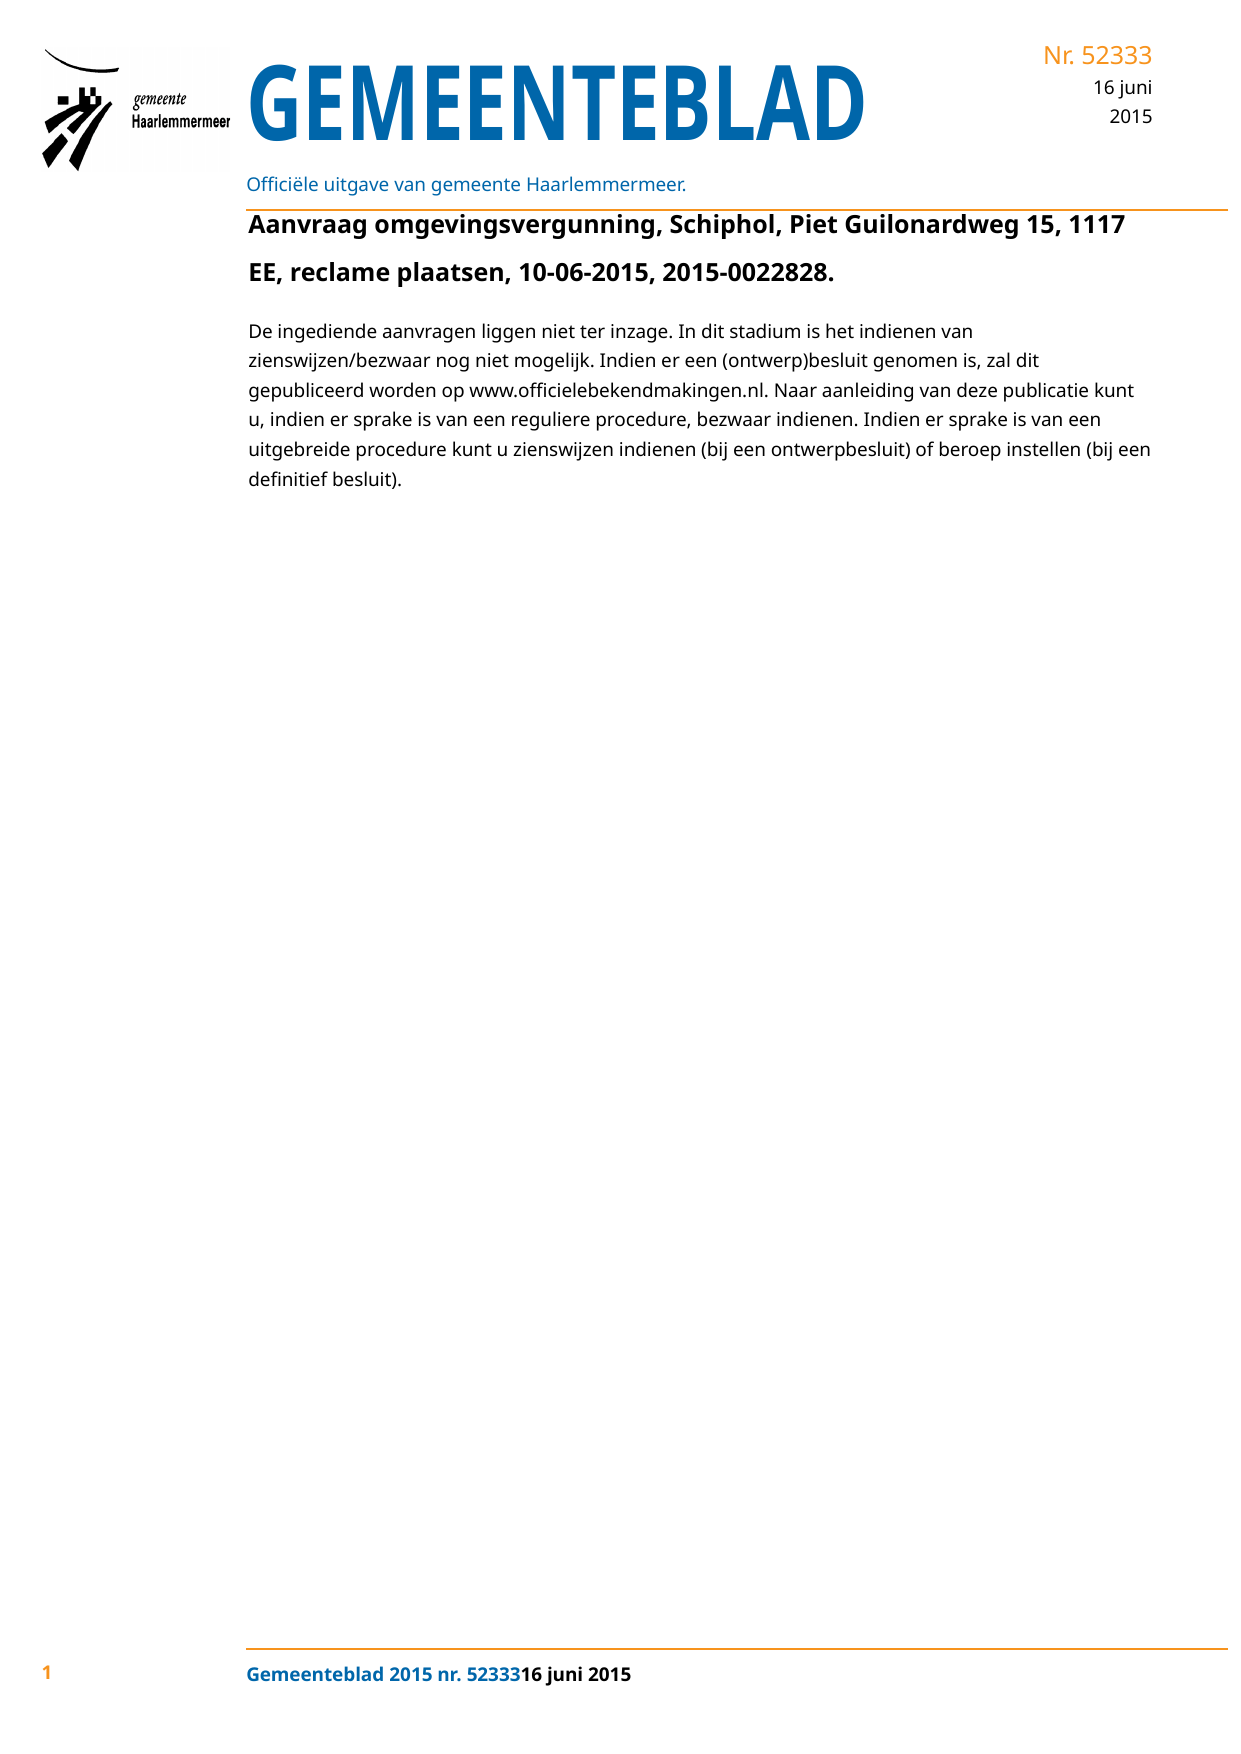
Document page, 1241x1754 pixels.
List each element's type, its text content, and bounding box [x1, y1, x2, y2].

text De ingediende aanvragen liggen niet ter inzage. In dit stadium is het indienen van zienswijzen/bezwaar nog niet mogelijk. Indien er een (ontwerp)besluit genomen is, zal dit gepubliceerd worden op www.officielebekendmakingen.nl. Naar aanleiding van deze publicatie kunt u, indien er sprake is van een reguliere procedure, bezwaar indienen. Indien er sprake is van een uitgebreide procedure kunt u zienswijzen indienen (bij een ontwerpbesluit) of beroep instellen (bij een definitief besluit). [248, 318, 1152, 492]
picture [41, 47, 231, 172]
text Aanvraag omgevingsvergunning, Schiphol, Piet Guilonardweg 15, 1117 EE, reclame plaatsen, 10-06-2015, 2015-0022828. [248, 211, 1152, 288]
